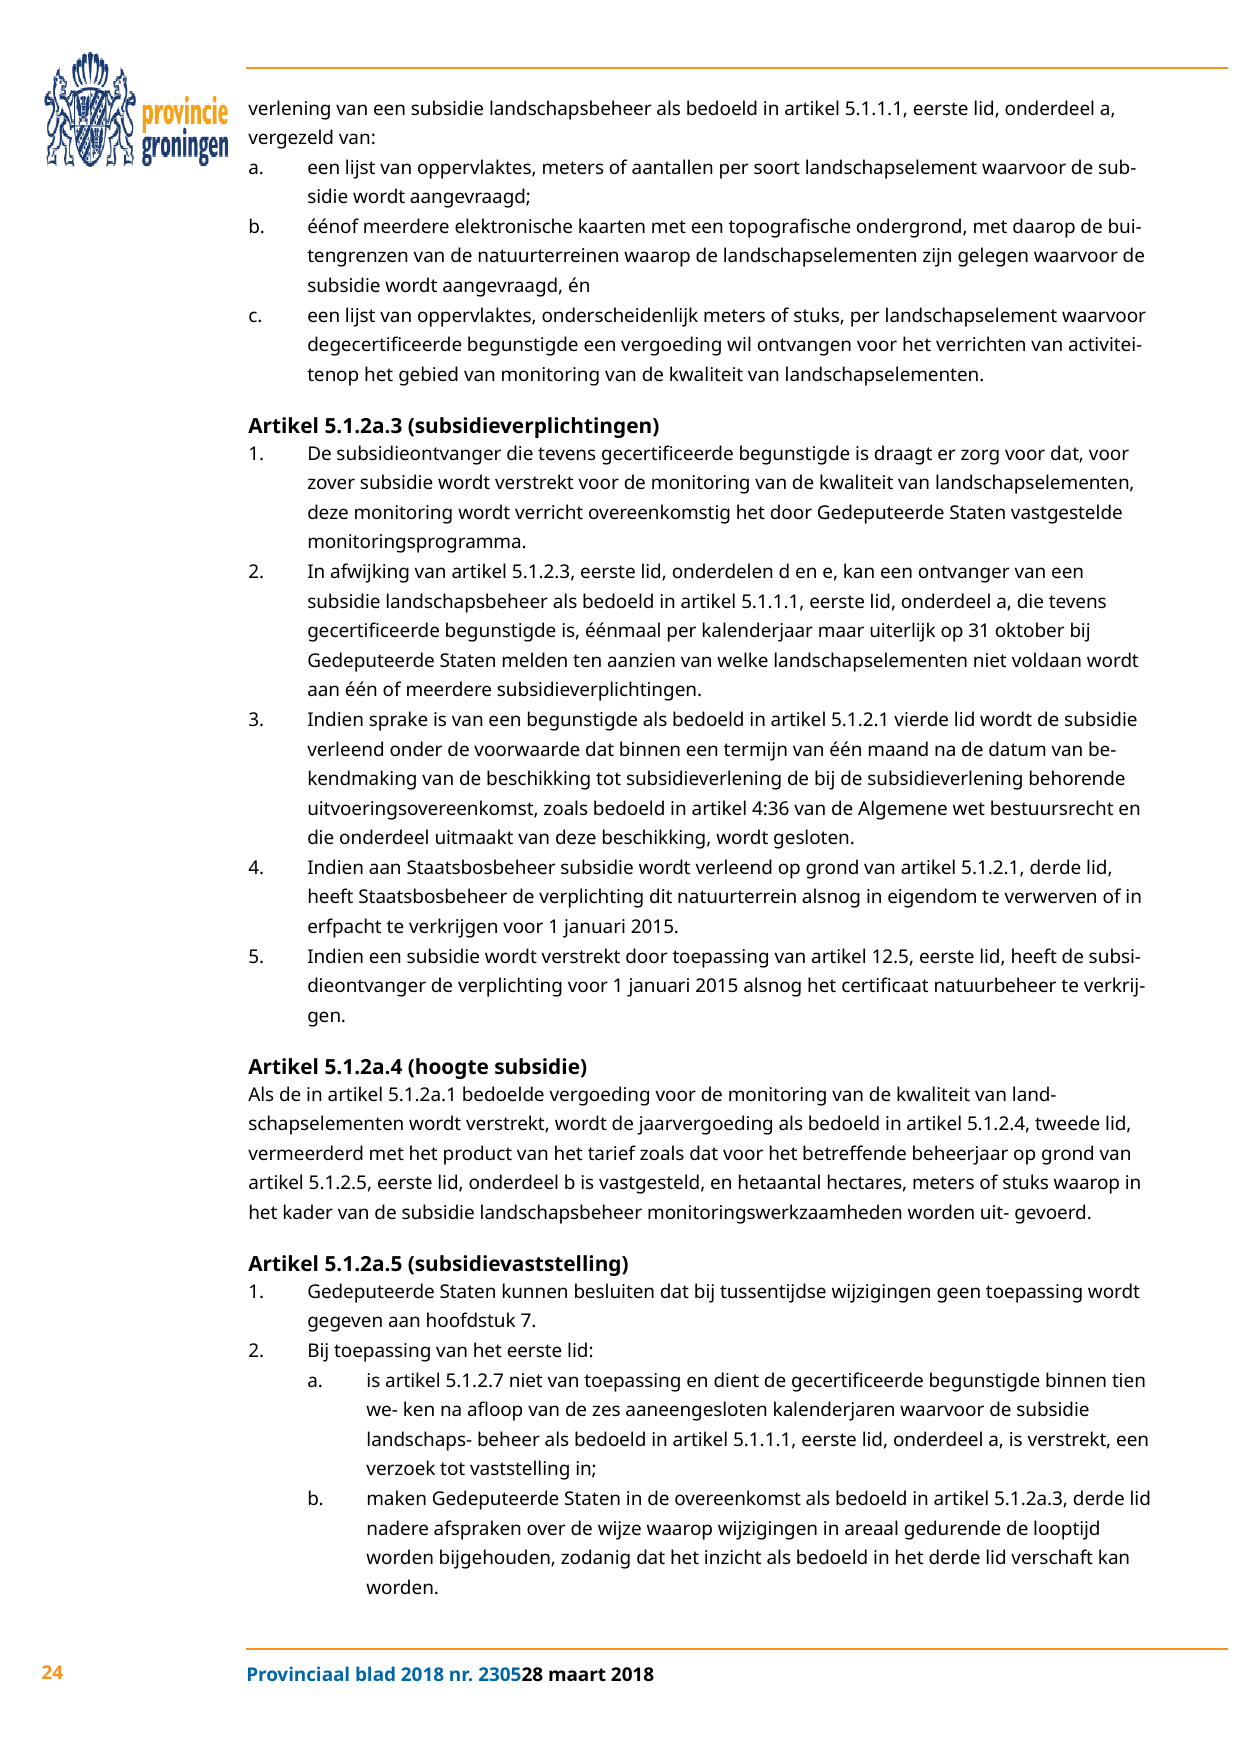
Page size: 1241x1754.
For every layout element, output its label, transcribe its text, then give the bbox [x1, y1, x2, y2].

text Als de in artikel 5.1.2a.1 bedoelde vergoeding voor de monitoring van de kwaliteit van land- schapselementen wordt verstrekt, wordt de jaarvergoeding als bedoeld in artikel 5.1.2.4, tweede lid, vermeerderd met het product van het tarief zoals dat voor het betreffende beheerjaar op grond van artikel 5.1.2.5, eerste lid, onderdeel b is vastgesteld, en hetaantal hectares, meters of stuks waarop in het kader van de subsidie landschapsbeheer monitoringswerkzaamheden worden uit- gevoerd. [248, 1081, 1152, 1225]
text verlening van een subsidie landschapsbeheer als bedoeld in artikel 5.1.1.1, eerste lid, onderdeel a, vergezeld van: [248, 95, 1152, 150]
list Bij toepassing van het eerste lid: [248, 1337, 1152, 1363]
list éénof meerdere elektronische kaarten met een topografische ondergrond, met daarop de bui- tengrenzen van de natuurterreinen waarop de landschapselementen zijn gelegen waarvoor de subsidie wordt aangevraagd, én [248, 213, 1152, 298]
list Indien sprake is van een begunstigde als bedoeld in artikel 5.1.2.1 vierde lid wordt de subsidie verleend onder de voorwaarde dat binnen een termijn van één maand na de datum van be- kendmaking van de beschikking tot subsidieverlening de bij de subsidieverlening behorende uitvoeringsovereenkomst, zoals bedoeld in artikel 4:36 van de Algemene wet bestuursrecht en die onderdeel uitmaakt van deze beschikking, wordt gesloten. [248, 706, 1152, 850]
list Gedeputeerde Staten kunnen besluiten dat bij tussentijdse wijzigingen geen toepassing wordt gegeven aan hoofdstuk 7. [248, 1278, 1152, 1333]
list In afwijking van artikel 5.1.2.3, eerste lid, onderdelen d en e, kan een ontvanger van een subsidie landschapsbeheer als bedoeld in artikel 5.1.1.1, eerste lid, onderdeel a, die tevens gecertificeerde begunstigde is, éénmaal per kalenderjaar maar uiterlijk op 31 oktober bij Gedeputeerde Staten melden ten aanzien van welke landschapselementen niet voldaan wordt aan één of meerdere subsidieverplichtingen. [248, 558, 1152, 702]
list Indien aan Staatsbosbeheer subsidie wordt verleend op grond van artikel 5.1.2.1, derde lid, heeft Staatsbosbeheer de verplichting dit natuurterrein alsnog in eigendom te verwerven of in erfpacht te verkrijgen voor 1 januari 2015. [248, 854, 1152, 939]
text Artikel 5.1.2a.3 (subsidieverplichtingen) [248, 411, 1152, 440]
text Artikel 5.1.2a.5 (subsidievaststelling) [248, 1249, 1152, 1278]
list een lijst van oppervlaktes, onderscheidenlijk meters of stuks, per landschapselement waarvoor degecertificeerde begunstigde een vergoeding wil ontvangen voor het verrichten van activitei- tenop het gebied van monitoring van de kwaliteit van landschapselementen. [248, 302, 1152, 387]
list De subsidieontvanger die tevens gecertificeerde begunstigde is draagt er zorg voor dat, voor zover subsidie wordt verstrekt voor de monitoring van de kwaliteit van landschapselementen, deze monitoring wordt verricht overeenkomstig het door Gedeputeerde Staten vastgestelde monitoringsprogramma. [248, 440, 1152, 554]
picture [41, 47, 231, 172]
list een lijst van oppervlaktes, meters of aantallen per soort landschapselement waarvoor de sub- sidie wordt aangevraagd; [248, 154, 1152, 209]
list is artikel 5.1.2.7 niet van toepassing en dient de gecertificeerde begunstigde binnen tien we- ken na afloop van de zes aaneengesloten kalenderjaren waarvoor de subsidie landschaps- beheer als bedoeld in artikel 5.1.1.1, eerste lid, onderdeel a, is verstrekt, een verzoek tot vaststelling in; [307, 1367, 1152, 1481]
text Artikel 5.1.2a.4 (hoogte subsidie) [248, 1052, 1152, 1081]
list maken Gedeputeerde Staten in de overeenkomst als bedoeld in artikel 5.1.2a.3, derde lid nadere afspraken over de wijze waarop wijzigingen in areaal gedurende de looptijd worden bijgehouden, zodanig dat het inzicht als bedoeld in het derde lid verschaft kan worden. [307, 1485, 1152, 1599]
list Indien een subsidie wordt verstrekt door toepassing van artikel 12.5, eerste lid, heeft de subsi-dieontvanger de verplichting voor 1 januari 2015 alsnog het certificaat natuurbeheer te verkrij- gen. [248, 943, 1152, 1028]
